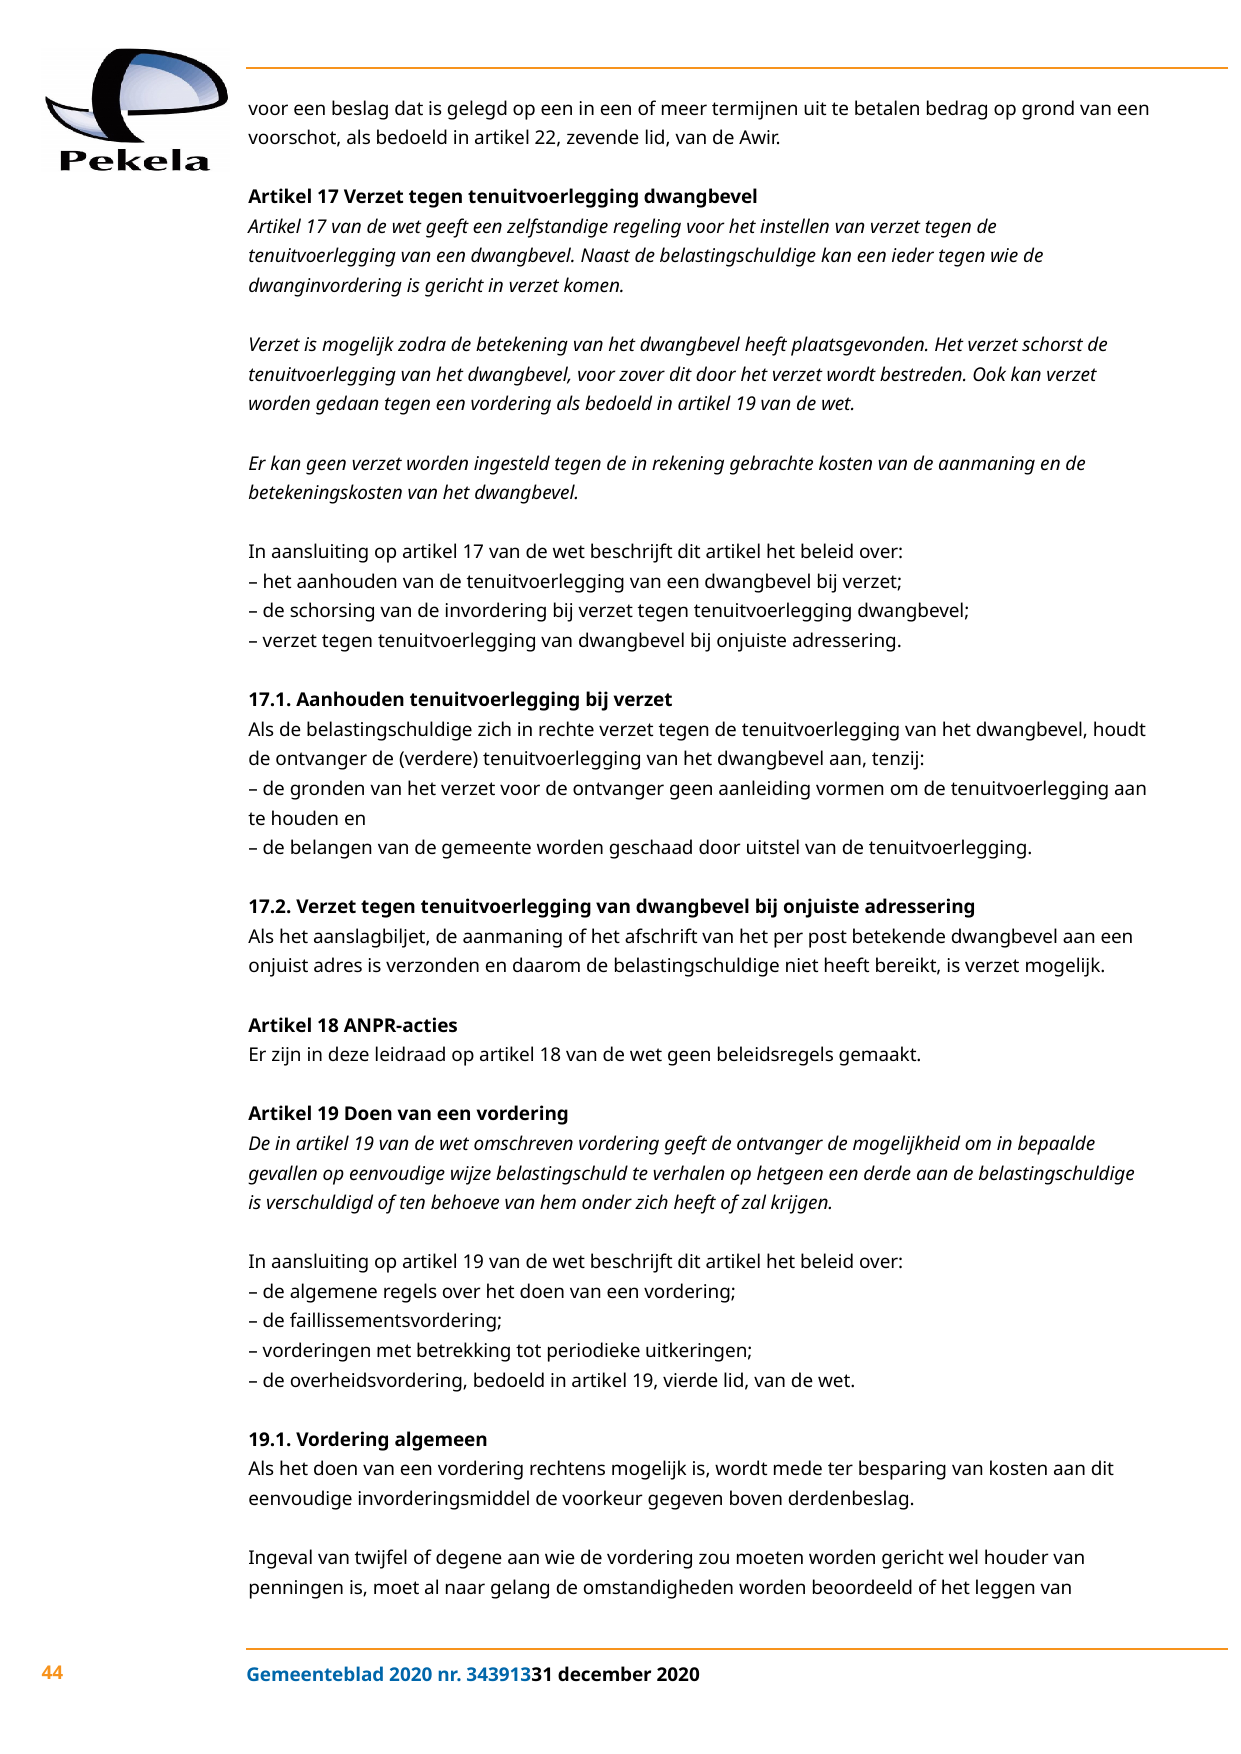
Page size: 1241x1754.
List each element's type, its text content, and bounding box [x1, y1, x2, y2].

text – de belangen van de gemeente worden geschaad door uitstel van de tenuitvoerlegging. [248, 834, 1152, 860]
text Artikel 19 Doen van een vordering [248, 1101, 1152, 1126]
text Artikel 18 ANPR-acties [248, 1012, 1152, 1038]
text Ingeval van twijfel of degene aan wie de vordering zou moeten worden gericht wel houder van penningen is, moet al naar gelang de omstandigheden worden beoordeeld of het leggen van [248, 1544, 1152, 1600]
text – verzet tegen tenuitvoerlegging van dwangbevel bij onjuiste adressering. [248, 627, 1152, 653]
text Artikel 17 van de wet geeft een zelfstandige regeling voor het instellen van verzet tegen de tenuitvoerlegging van een dwangbevel. Naast de belastingschuldige kan een ieder tegen wie de dwanginvordering is gericht in verzet komen. [248, 213, 1152, 298]
text 19.1. Vordering algemeen [248, 1426, 1152, 1452]
text Als de belastingschuldige zich in rechte verzet tegen de tenuitvoerlegging van het dwangbevel, houdt de ontvanger de (verdere) tenuitvoerlegging van het dwangbevel aan, tenzij: [248, 716, 1152, 771]
text Als het aanslagbiljet, de aanmaning of het afschrift van het per post betekende dwangbevel aan een onjuist adres is verzonden en daarom de belastingschuldige niet heeft bereikt, is verzet mogelijk. [248, 923, 1152, 978]
text – de schorsing van de invordering bij verzet tegen tenuitvoerlegging dwangbevel; [248, 598, 1152, 623]
text – vorderingen met betrekking tot periodieke uitkeringen; [248, 1337, 1152, 1363]
text Verzet is mogelijk zodra de betekening van het dwangbevel heeft plaatsgevonden. Het verzet schorst de tenuitvoerlegging van het dwangbevel, voor zover dit door het verzet wordt bestreden. Ook kan verzet worden gedaan tegen een vordering als bedoeld in artikel 19 van de wet. [248, 331, 1152, 416]
text 17.2. Verzet tegen tenuitvoerlegging van dwangbevel bij onjuiste adressering [248, 893, 1152, 919]
text 17.1. Aanhouden tenuitvoerlegging bij verzet [248, 686, 1152, 712]
text voor een beslag dat is gelegd op een in een of meer termijnen uit te betalen bedrag op grond van een voorschot, als bedoeld in artikel 22, zevende lid, van de Awir. [248, 95, 1152, 150]
picture [41, 47, 231, 172]
text Er zijn in deze leidraad op artikel 18 van de wet geen beleidsregels gemaakt. [248, 1041, 1152, 1067]
text – het aanhouden van de tenuitvoerlegging van een dwangbevel bij verzet; [248, 568, 1152, 594]
text Er kan geen verzet worden ingesteld tegen de in rekening gebrachte kosten van de aanmaning en de betekeningskosten van het dwangbevel. [248, 450, 1152, 505]
text In aansluiting op artikel 17 van de wet beschrijft dit artikel het beleid over: [248, 538, 1152, 564]
text Artikel 17 Verzet tegen tenuitvoerlegging dwangbevel [248, 183, 1152, 209]
text – de overheidsvordering, bedoeld in artikel 19, vierde lid, van de wet. [248, 1367, 1152, 1393]
text De in artikel 19 van de wet omschreven vordering geeft de ontvanger de mogelijkheid om in bepaalde gevallen op eenvoudige wijze belastingschuld te verhalen op hetgeen een derde aan de belastingschuldige is verschuldigd of ten behoeve van hem onder zich heeft of zal krijgen. [248, 1130, 1152, 1215]
text In aansluiting op artikel 19 van de wet beschrijft dit artikel het beleid over: [248, 1248, 1152, 1274]
text – de faillissementsvordering; [248, 1308, 1152, 1333]
text – de algemene regels over het doen van een vordering; [248, 1278, 1152, 1304]
text – de gronden van het verzet voor de ontvanger geen aanleiding vormen om de tenuitvoerlegging aan te houden en [248, 775, 1152, 831]
text Als het doen van een vordering rechtens mogelijk is, wordt mede ter besparing van kosten aan dit eenvoudige invorderingsmiddel de voorkeur gegeven boven derdenbeslag. [248, 1456, 1152, 1511]
